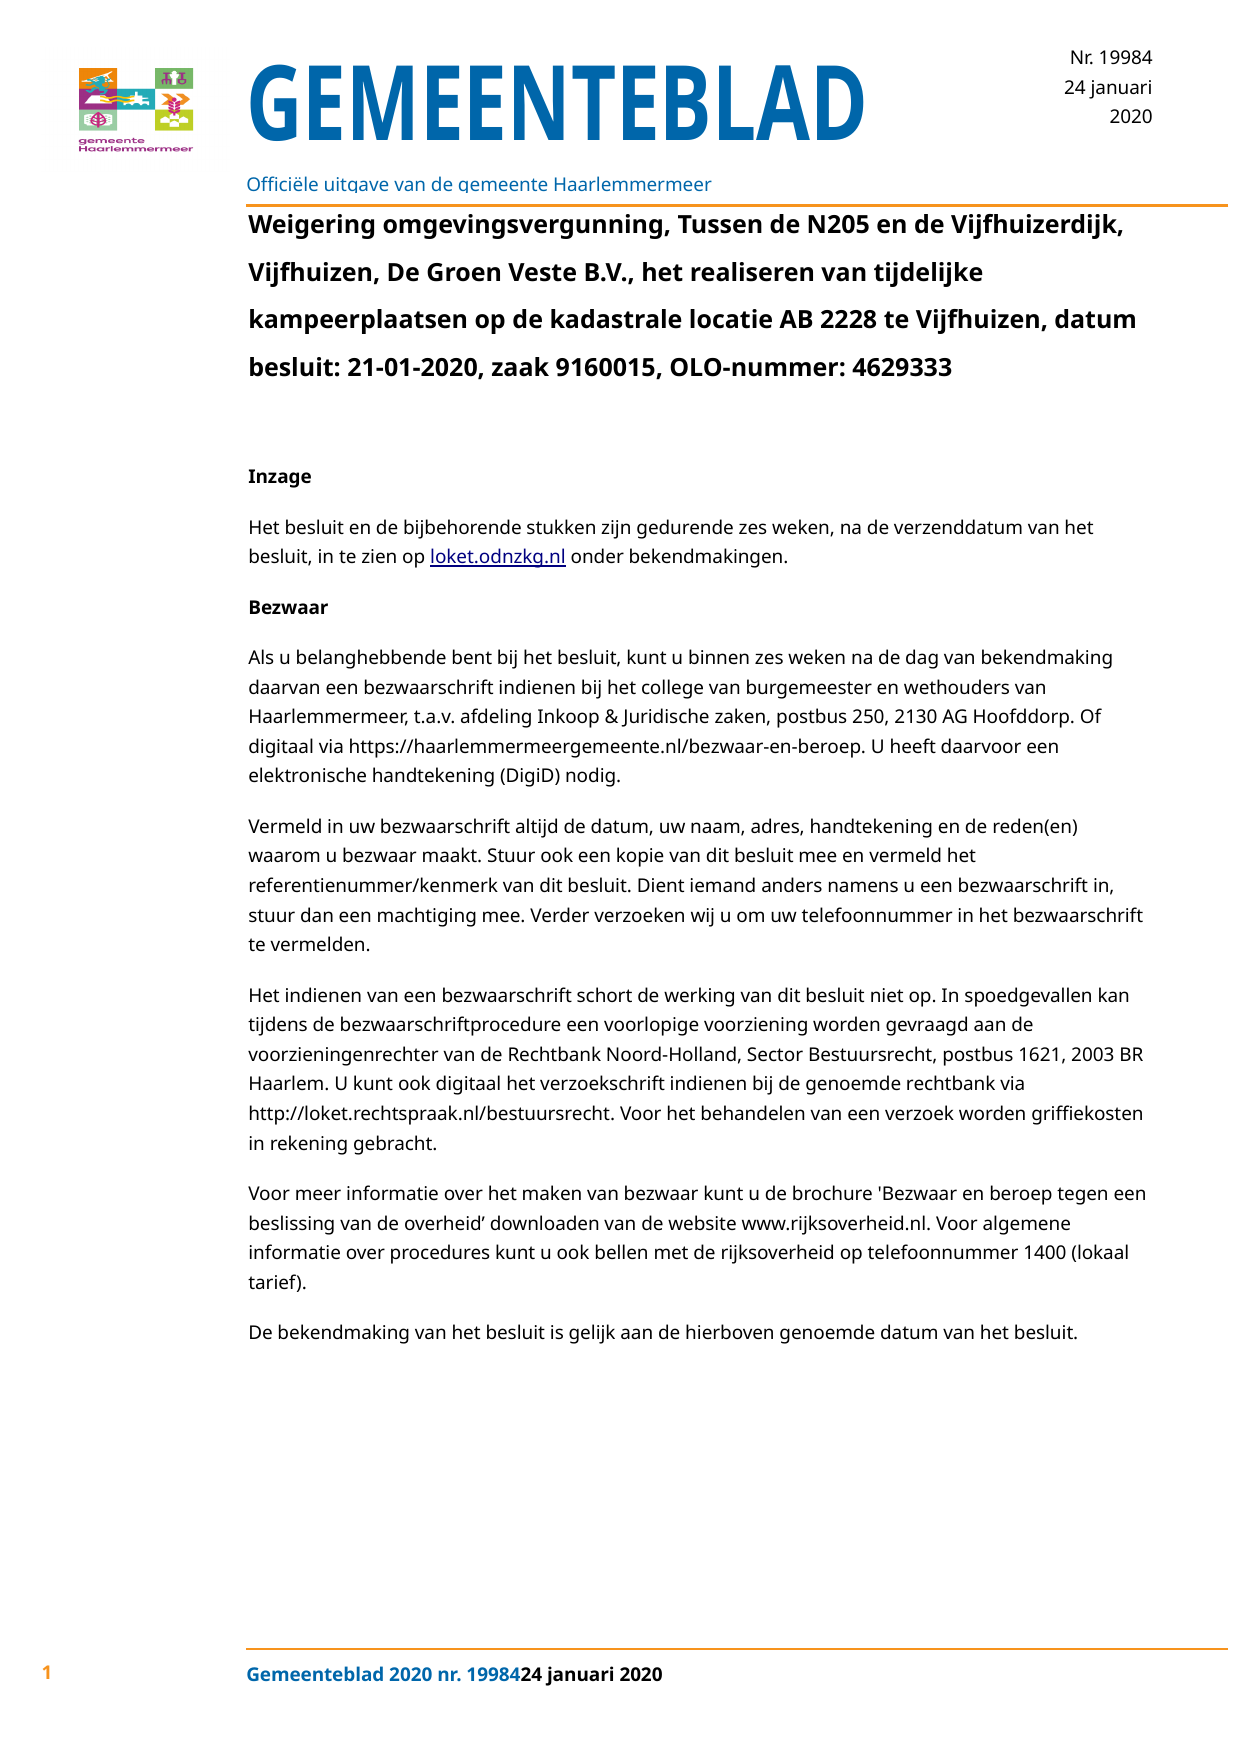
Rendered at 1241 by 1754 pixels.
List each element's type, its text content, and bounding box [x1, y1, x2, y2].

text Inzage [248, 463, 1152, 489]
text Voor meer informatie over het maken van bezwaar kunt u de brochure 'Bezwaar en beroep tegen een beslissing van de overheid’ downloaden van de website www.rijksoverheid.nl. Voor algemene informatie over procedures kunt u ook bellen met de rijksoverheid op telefoonnummer 1400 (lokaal tarief). [248, 1180, 1152, 1295]
text Vermeld in uw bezwaarschrift altijd de datum, uw naam, adres, handtekening en de reden(en) waarom u bezwaar maakt. Stuur ook een kopie van dit besluit mee en vermeld het referentienummer/kenmerk van dit besluit. Dient iemand anders namens u een bezwaarschrift in, stuur dan een machtiging mee. Verder verzoeken wij u om uw telefoonnummer in het bezwaarschrift te vermelden. [248, 813, 1152, 957]
text Bezwaar [248, 594, 1152, 620]
text Als u belanghebbende bent bij het besluit, kunt u binnen zes weken na de dag van bekendmaking daarvan een bezwaarschrift indienen bij het college van burgemeester en wethouders van Haarlemmermeer, t.a.v. afdeling Inkoop & Juridische zaken, postbus 250, 2130 AG Hoofddorp. Of digitaal via https://haarlemmermeergemeente.nl/bezwaar-en-beroep. U heeft daarvoor een elektronische handtekening (DigiD) nodig. [248, 644, 1152, 788]
text Het besluit en de bijbehorende stukken zijn gedurende zes weken, na de verzenddatum van het besluit, in te zien op loket.odnzkg.nl onder bekendmakingen. [248, 514, 1152, 569]
text Weigering omgevingsvergunning, Tussen de N205 en de Vijfhuizerdijk, Vijfhuizen, De Groen Veste B.V., het realiseren van tijdelijke kampeerplaatsen op de kadastrale locatie AB 2228 te Vijfhuizen, datum besluit: 21-01-2020, zaak 9160015, OLO-nummer: 4629333 [248, 207, 1152, 384]
picture [41, 47, 231, 172]
text De bekendmaking van het besluit is gelijk aan de hierboven genoemde datum van het besluit. [248, 1319, 1152, 1345]
text Het indienen van een bezwaarschrift schort de werking van dit besluit niet op. In spoedgevallen kan tijdens de bezwaarschriftprocedure een voorlopige voorziening worden gevraagd aan de voorzieningenrechter van de Rechtbank Noord-Holland, Sector Bestuursrecht, postbus 1621, 2003 BR Haarlem. U kunt ook digitaal het verzoekschrift indienen bij de genoemde rechtbank via http://loket.rechtspraak.nl/bestuursrecht. Voor het behandelen van een verzoek worden griffiekosten in rekening gebracht. [248, 982, 1152, 1156]
